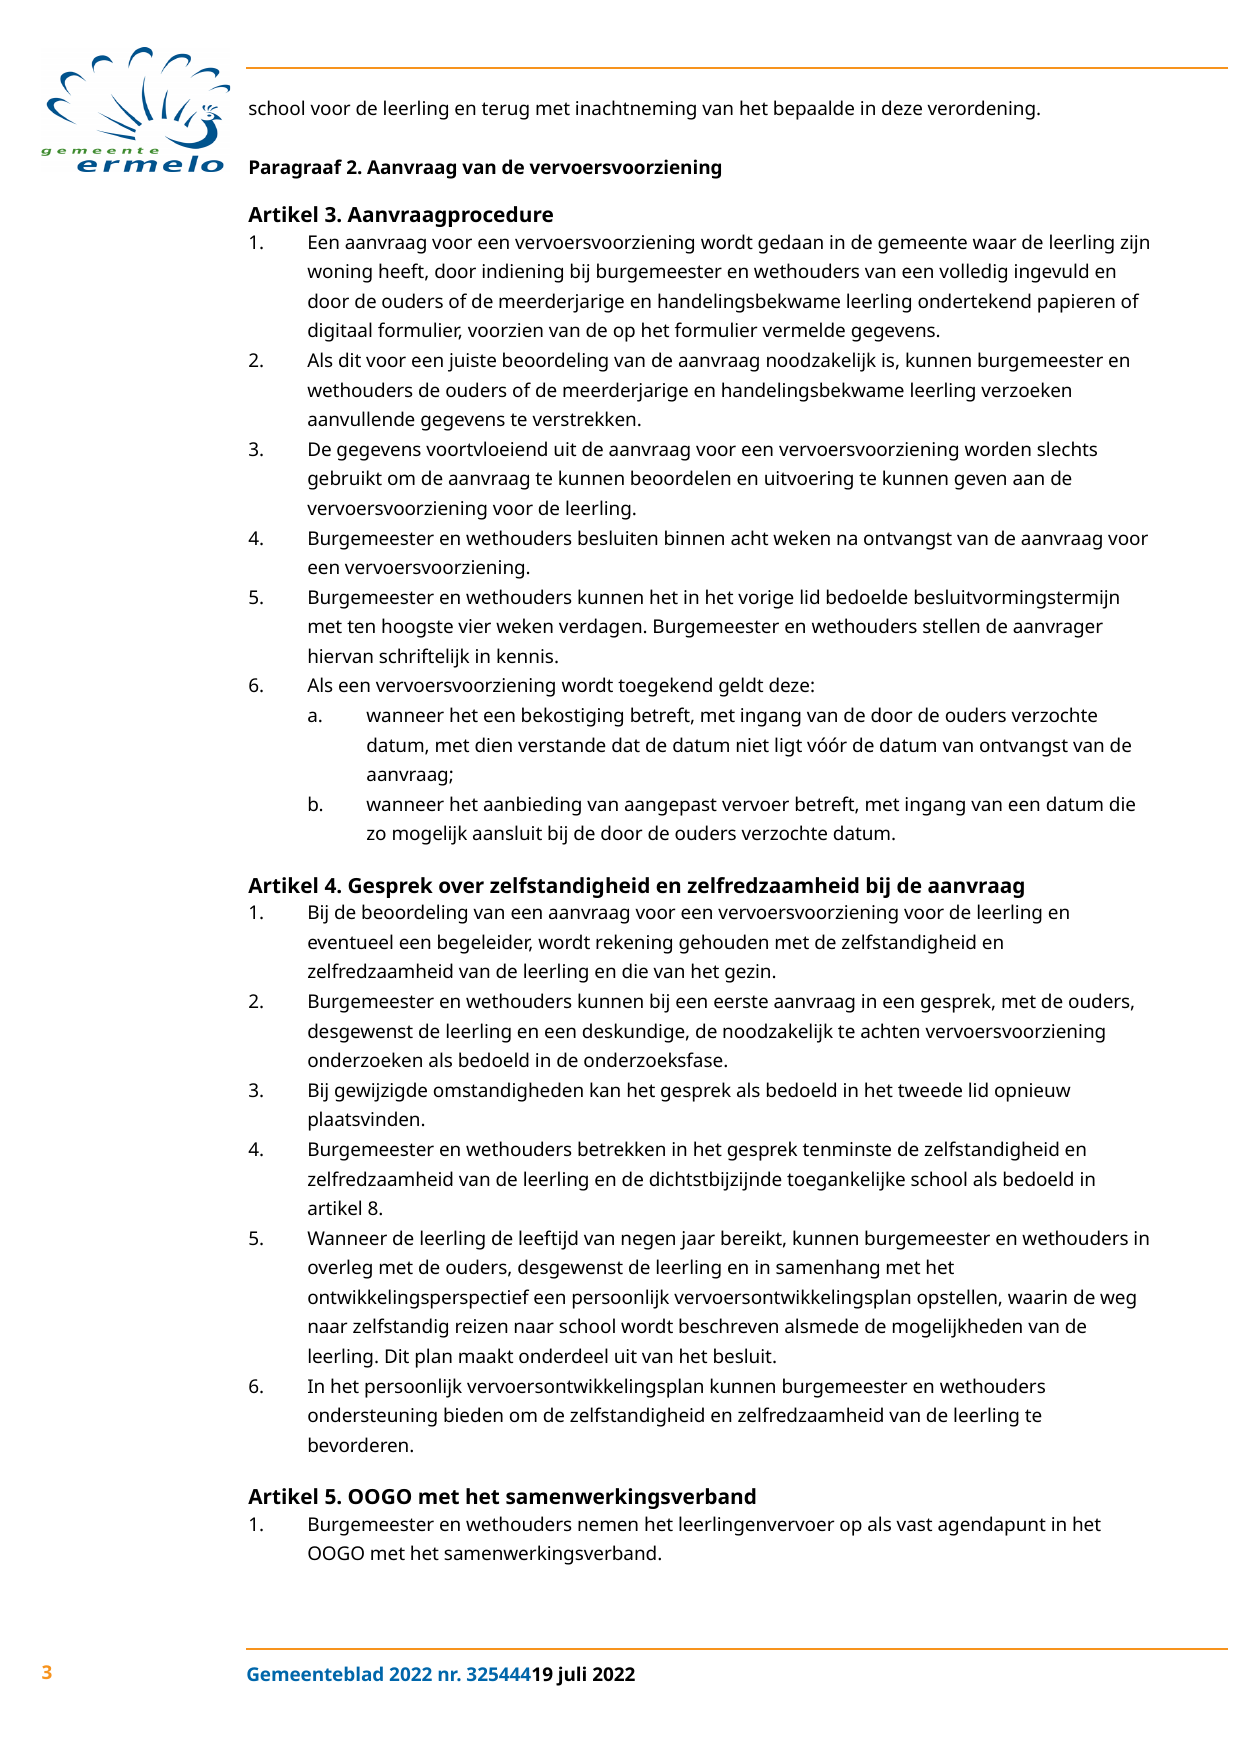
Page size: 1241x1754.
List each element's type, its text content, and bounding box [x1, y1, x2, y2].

text school voor de leerling en terug met inachtneming van het bepaalde in deze verordening. [248, 95, 1152, 121]
list Wanneer de leerling de leeftijd van negen jaar bereikt, kunnen burgemeester en wethouders in overleg met de ouders, desgewenst de leerling en in samenhang met het ontwikkelingsperspectief een persoonlijk vervoersontwikkelingsplan opstellen, waarin de weg naar zelfstandig reizen naar school wordt beschreven alsmede de mogelijkheden van de leerling. Dit plan maakt onderdeel uit van het besluit. [248, 1225, 1152, 1369]
text Paragraaf 2. Aanvraag van de vervoersvoorziening [248, 154, 1152, 180]
list Bij gewijzigde omstandigheden kan het gesprek als bedoeld in het tweede lid opnieuw plaatsvinden. [248, 1077, 1152, 1132]
list Burgemeester en wethouders betrekken in het gesprek tenminste de zelfstandigheid en zelfredzaamheid van de leerling en de dichtstbijzijnde toegankelijke school als bedoeld in artikel 8. [248, 1136, 1152, 1221]
list Een aanvraag voor een vervoersvoorziening wordt gedaan in de gemeente waar de leerling zijn woning heeft, door indiening bij burgemeester en wethouders van een volledig ingevuld en door de ouders of de meerderjarige en handelingsbekwame leerling ondertekend papieren of digitaal formulier, voorzien van de op het formulier vermelde gegevens. [248, 229, 1152, 343]
list De gegevens voortvloeiend uit de aanvraag voor een vervoersvoorziening worden slechts gebruikt om de aanvraag te kunnen beoordelen en uitvoering te kunnen geven aan de vervoersvoorziening voor de leerling. [248, 436, 1152, 521]
list In het persoonlijk vervoersontwikkelingsplan kunnen burgemeester en wethouders ondersteuning bieden om de zelfstandigheid en zelfredzaamheid van de leerling te bevorderen. [248, 1373, 1152, 1458]
list Burgemeester en wethouders nemen het leerlingenvervoer op als vast agendapunt in het OOGO met het samenwerkingsverband. [248, 1511, 1152, 1566]
list Burgemeester en wethouders kunnen het in het vorige lid bedoelde besluitvormingstermijn met ten hoogste vier weken verdagen. Burgemeester en wethouders stellen de aanvrager hiervan schriftelijk in kennis. [248, 584, 1152, 669]
list Burgemeester en wethouders besluiten binnen acht weken na ontvangst van de aanvraag voor een vervoersvoorziening. [248, 525, 1152, 580]
list Burgemeester en wethouders kunnen bij een eerste aanvraag in een gesprek, met de ouders, desgewenst de leerling en een deskundige, de noodzakelijk te achten vervoersvoorziening onderzoeken als bedoeld in de onderzoeksfase. [248, 988, 1152, 1073]
picture [41, 47, 231, 172]
list Als dit voor een juiste beoordeling van de aanvraag noodzakelijk is, kunnen burgemeester en wethouders de ouders of de meerderjarige en handelingsbekwame leerling verzoeken aanvullende gegevens te verstrekken. [248, 347, 1152, 432]
list wanneer het aanbieding van aangepast vervoer betreft, met ingang van een datum die zo mogelijk aansluit bij de door de ouders verzochte datum. [307, 791, 1152, 846]
list Bij de beoordeling van een aanvraag voor een vervoersvoorziening voor de leerling en eventueel een begeleider, wordt rekening gehouden met de zelfstandigheid en zelfredzaamheid van de leerling en die van het gezin. [248, 899, 1152, 984]
text Artikel 4. Gesprek over zelfstandigheid en zelfredzaamheid bij de aanvraag [248, 871, 1152, 899]
text Artikel 3. Aanvraagprocedure [248, 201, 1152, 229]
text Artikel 5. OOGO met het samenwerkingsverband [248, 1482, 1152, 1511]
list wanneer het een bekostiging betreft, met ingang van de door de ouders verzochte datum, met dien verstande dat de datum niet ligt vóór de datum van ontvangst van de aanvraag; [307, 702, 1152, 787]
list Als een vervoersvoorziening wordt toegekend geldt deze: [248, 673, 1152, 698]
